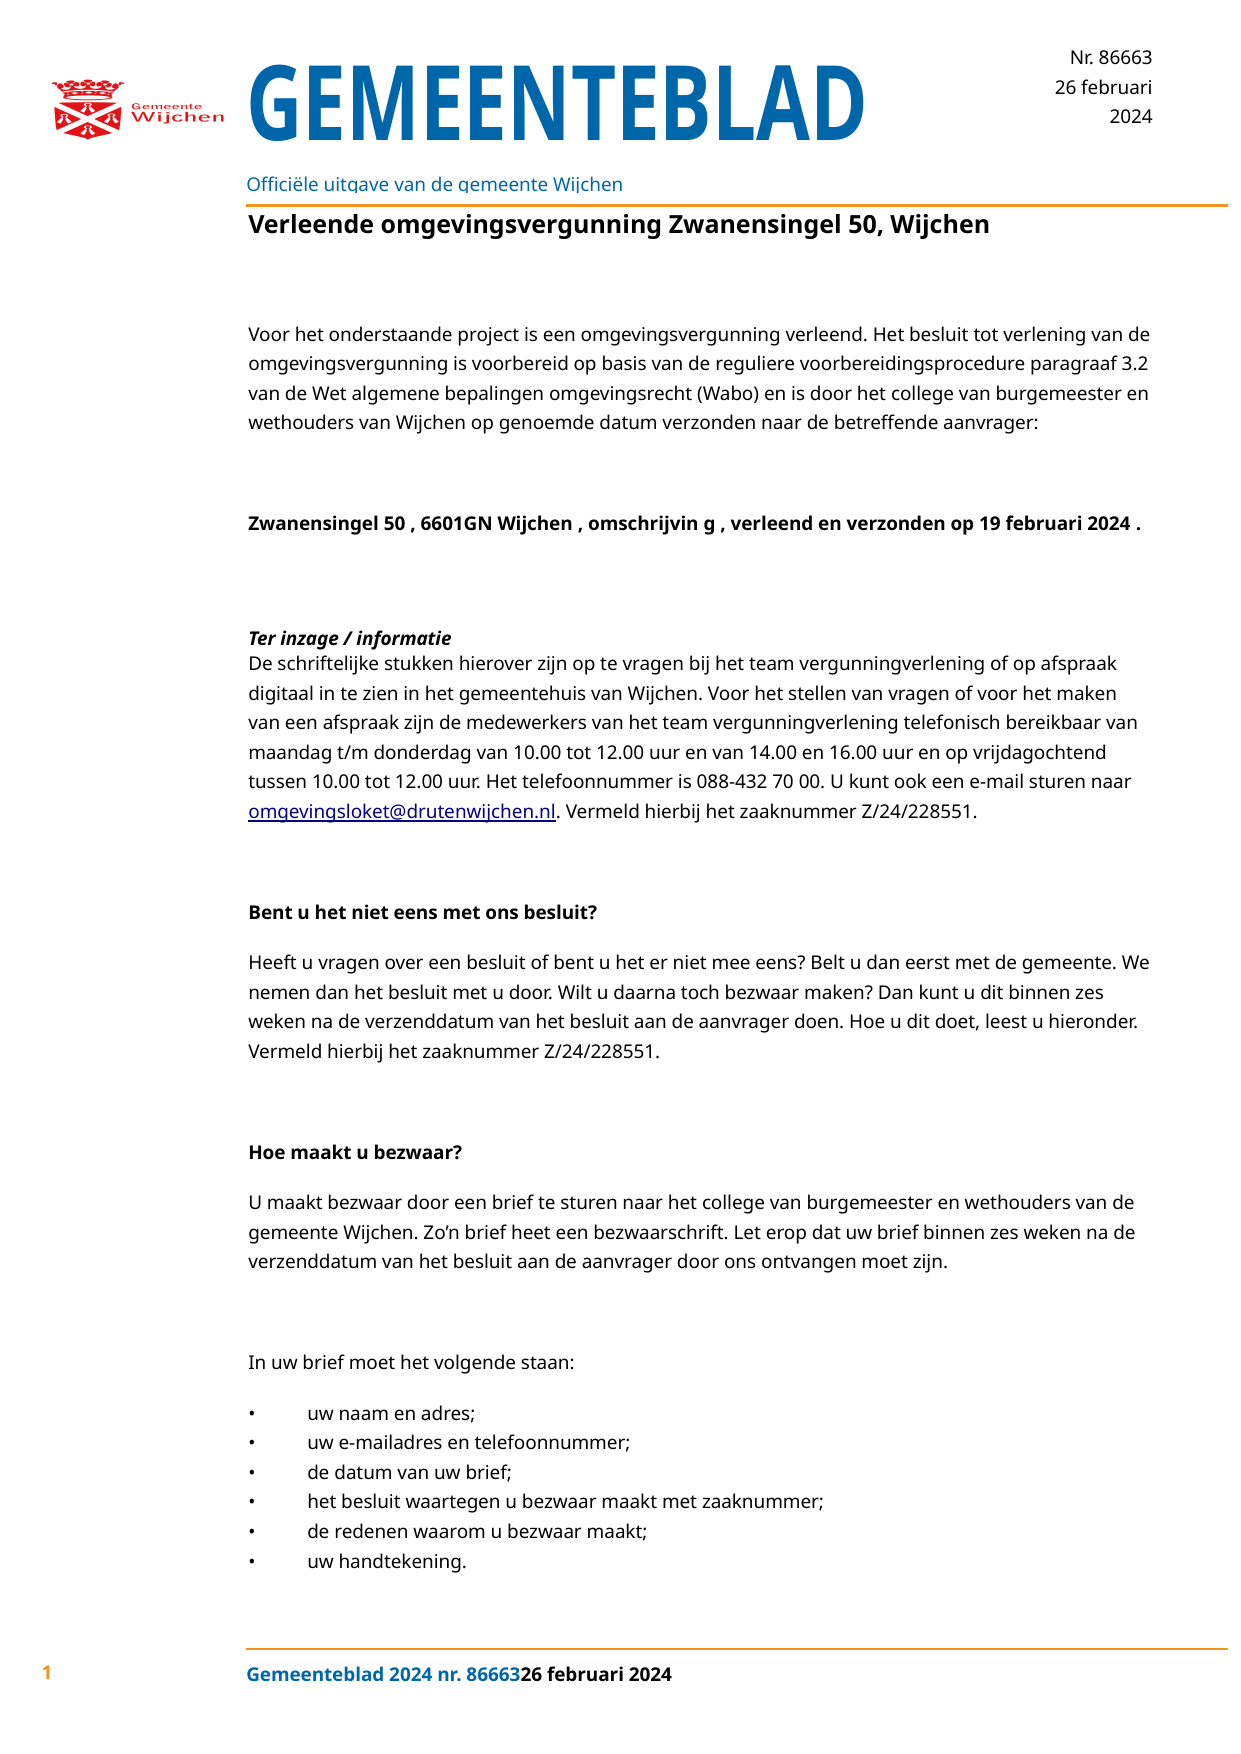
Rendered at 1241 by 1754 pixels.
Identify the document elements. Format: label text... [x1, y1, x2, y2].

list uw e-mailadres en telefoonnummer; [248, 1429, 1152, 1455]
list de datum van uw brief; [248, 1459, 1152, 1485]
text De schriftelijke stukken hierover zijn op te vragen bij het team vergunningverlening of op afspraak digitaal in te zien in het gemeentehuis van Wijchen. Voor het stellen van vragen of voor het maken van een afspraak zijn de medewerkers van het team vergunningverlening telefonisch bereikbaar van maandag t/m donderdag van 10.00 tot 12.00 uur en van 14.00 en 16.00 uur en op vrijdagochtend tussen 10.00 tot 12.00 uur. Het telefoonnummer is 088-432 70 00. U kunt ook een e-mail sturen naar omgevingsloket@drutenwijchen.nl. Vermeld hierbij het zaaknummer Z/24/228551. [248, 650, 1152, 824]
list uw handtekening. [248, 1548, 1152, 1574]
text Ter inzage / informatie [248, 625, 1152, 650]
list het besluit waartegen u bezwaar maakt met zaaknummer; [248, 1489, 1152, 1514]
text Verleende omgevingsvergunning Zwanensingel 50, Wijchen [248, 207, 1152, 241]
text Heeft u vragen over een besluit of bent u het er niet mee eens? Belt u dan eerst met de gemeente. We nemen dan het besluit met u door. Wilt u daarna toch bezwaar maken? Dan kunt u dit binnen zes weken na de verzenddatum van het besluit aan de aanvrager doen. Hoe u dit doet, leest u hieronder. Vermeld hierbij het zaaknummer Z/24/228551. [248, 949, 1152, 1064]
text Voor het onderstaande project is een omgevingsvergunning verleend. Het besluit tot verlening van de omgevingsvergunning is voorbereid op basis van de reguliere voorbereidingsprocedure paragraaf 3.2 van de Wet algemene bepalingen omgevingsrecht (Wabo) en is door het college van burgemeester en wethouders van Wijchen op genoemde datum verzonden naar de betreffende aanvrager: [248, 321, 1152, 435]
text U maakt bezwaar door een brief te sturen naar het college van burgemeester en wethouders van de gemeente Wijchen. Zo’n brief heet een bezwaarschrift. Let erop dat uw brief binnen zes weken na de verzenddatum van het besluit aan de aanvrager door ons ontvangen moet zijn. [248, 1189, 1152, 1274]
picture [41, 47, 231, 172]
text Zwanensingel 50 , 6601GN Wijchen , omschrijvin g , verleend en verzonden op 19 februari 2024 . [248, 510, 1152, 536]
list de redenen waarom u bezwaar maakt; [248, 1518, 1152, 1544]
text In uw brief moet het volgende staan: [248, 1349, 1152, 1375]
text Bent u het niet eens met ons besluit? [248, 899, 1152, 925]
list uw naam en adres; [248, 1400, 1152, 1426]
text Hoe maakt u bezwaar? [248, 1139, 1152, 1165]
